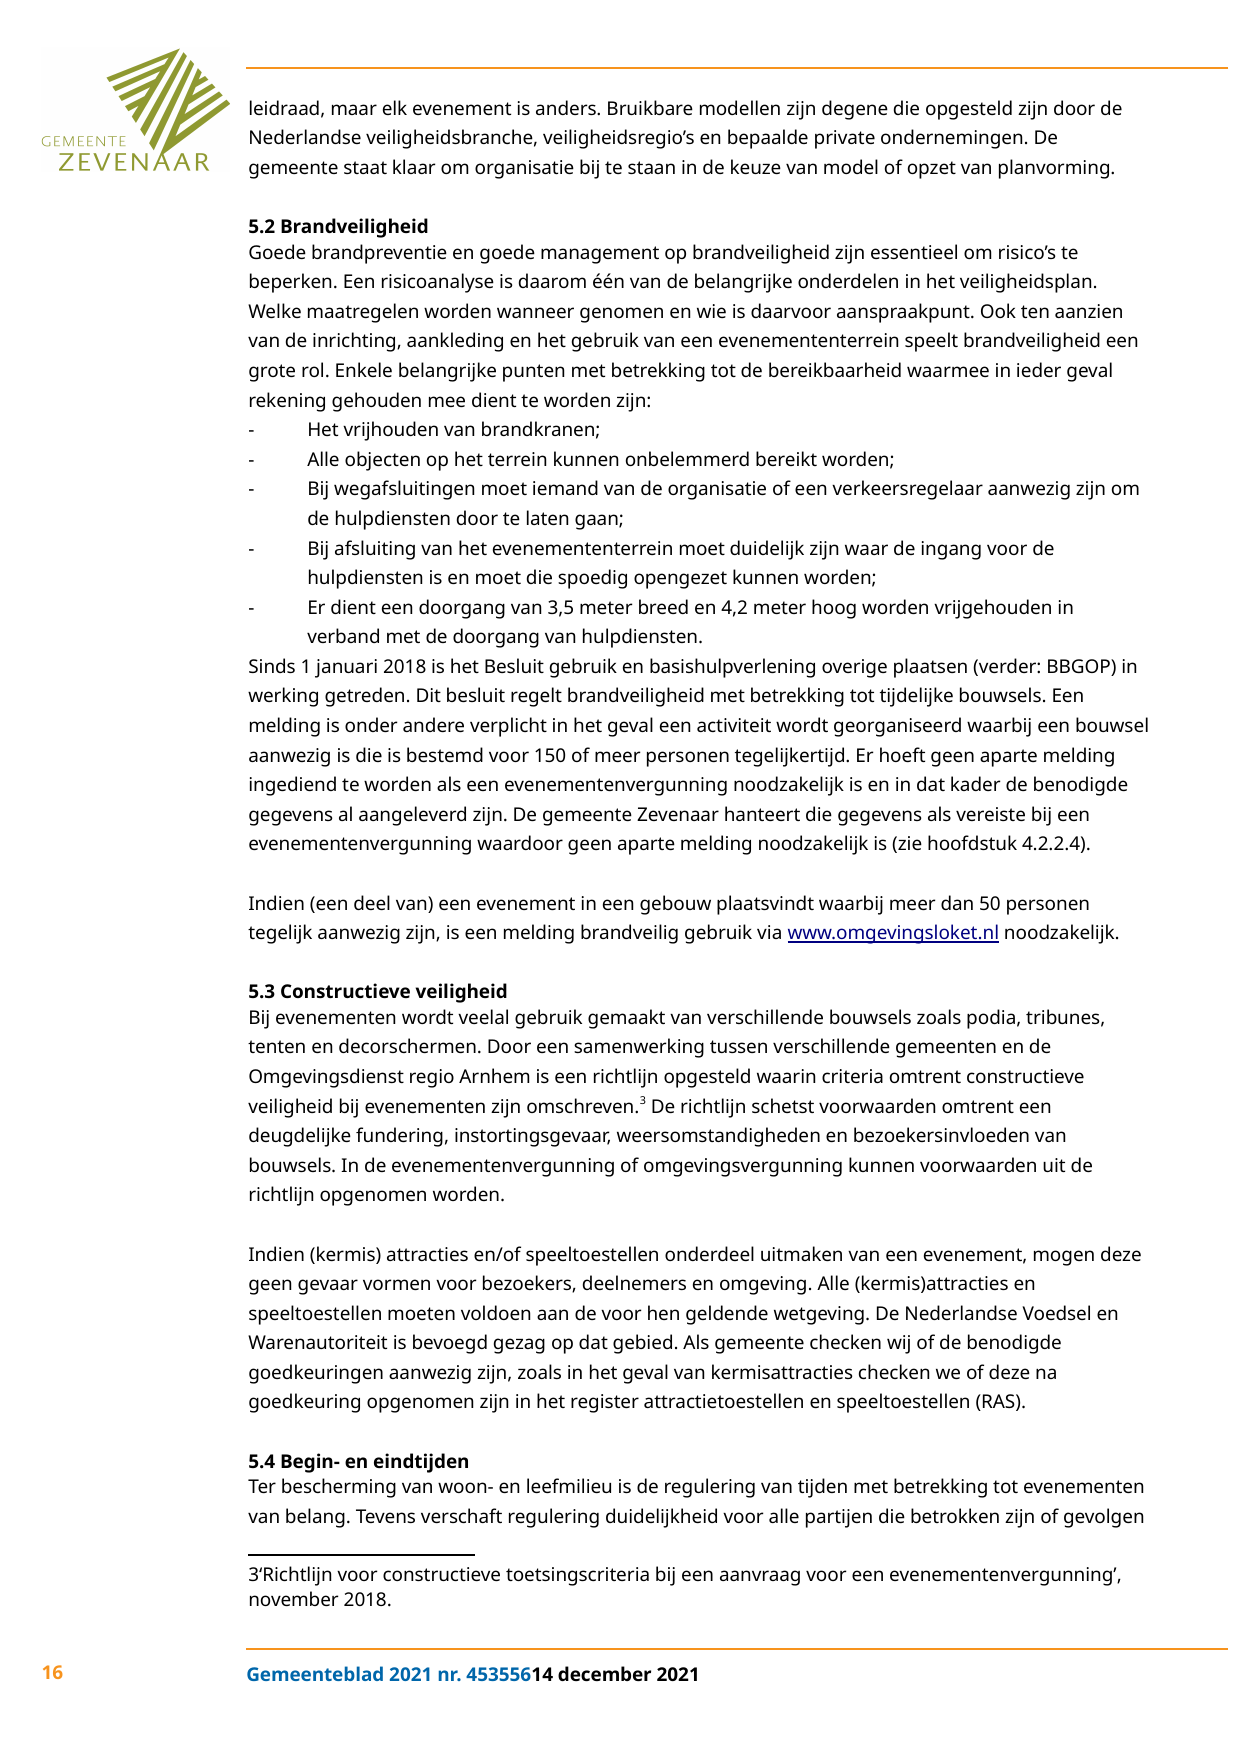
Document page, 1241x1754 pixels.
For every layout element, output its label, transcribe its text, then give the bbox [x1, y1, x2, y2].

text Indien (een deel van) een evenement in een gebouw plaatsvindt waarbij meer dan 50 personen tegelijk aanwezig zijn, is een melding brandveilig gebruik via www.omgevingsloket.nl noodzakelijk. [248, 890, 1152, 945]
text Ter bescherming van woon- en leefmilieu is de regulering van tijden met betrekking tot evenementen van belang. Tevens verschaft regulering duidelijkheid voor alle partijen die betrokken zijn of gevolgen [248, 1474, 1152, 1529]
text Indien (kermis) attracties en/of speeltoestellen onderdeel uitmaken van een evenement, mogen deze geen gevaar vormen voor bezoekers, deelnemers en omgeving. Alle (kermis)attracties en speeltoestellen moeten voldoen aan de voor hen geldende wetgeving. De Nederlandse Voedsel en Warenautoriteit is bevoegd gezag op dat gebied. Als gemeente checken wij of de benodigde goedkeuringen aanwezig zijn, zoals in het geval van kermisattracties checken we of deze na goedkeuring opgenomen zijn in het register attractietoestellen en speeltoestellen (RAS). [248, 1241, 1152, 1414]
picture [41, 47, 231, 172]
list Bij afsluiting van het evenemententerrein moet duidelijk zijn waar de ingang voor de hulpdiensten is en moet die spoedig opengezet kunnen worden; [248, 535, 1152, 590]
text leidraad, maar elk evenement is anders. Bruikbare modellen zijn degene die opgesteld zijn door de Nederlandse veiligheidsbranche, veiligheidsregio’s en bepaalde private ondernemingen. De gemeente staat klaar om organisatie bij te staan in de keuze van model of opzet van planvorming. [248, 95, 1152, 180]
list Bij wegafsluitingen moet iemand van de organisatie of een verkeersregelaar aanwezig zijn om de hulpdiensten door te laten gaan; [248, 476, 1152, 531]
text 5.3 Constructieve veiligheid [248, 978, 1152, 1004]
text Bij evenementen wordt veelal gebruik gemaakt van verschillende bouwsels zoals podia, tribunes, tenten en decorschermen. Door een samenwerking tussen verschillende gemeenten en de Omgevingsdienst regio Arnhem is een richtlijn opgesteld waarin criteria omtrent constructieve veiligheid bij evenementen zijn omschreven. De richtlijn schetst voorwaarden omtrent een deugdelijke fundering, instortingsgevaar, weersomstandigheden en bezoekersinvloeden van bouwsels. In de evenementenvergunning of omgevingsvergunning kunnen voorwaarden uit de richtlijn opgenomen worden. [248, 1004, 1152, 1207]
list Alle objecten op het terrein kunnen onbelemmerd bereikt worden; [248, 446, 1152, 472]
list Het vrijhouden van brandkranen; [248, 416, 1152, 442]
list Er dient een doorgang van 3,5 meter breed en 4,2 meter hoog worden vrijgehouden in verband met de doorgang van hulpdiensten. [248, 594, 1152, 649]
text 5.2 Brandveiligheid [248, 213, 1152, 239]
text 5.4 Begin- en eindtijden [248, 1448, 1152, 1474]
text ‘Richtlijn voor constructieve toetsingscriteria bij een aanvraag voor een evenementenvergunning’, november 2018. [248, 1561, 1152, 1612]
text Sinds 1 januari 2018 is het Besluit gebruik en basishulpverlening overige plaatsen (verder: BBGOP) in werking getreden. Dit besluit regelt brandveiligheid met betrekking tot tijdelijke bouwsels. Een melding is onder andere verplicht in het geval een activiteit wordt georganiseerd waarbij een bouwsel aanwezig is die is bestemd voor 150 of meer personen tegelijkertijd. Er hoeft geen aparte melding ingediend te worden als een evenementenvergunning noodzakelijk is en in dat kader de benodigde gegevens al aangeleverd zijn. De gemeente Zevenaar hanteert die gegevens als vereiste bij een evenementenvergunning waardoor geen aparte melding noodzakelijk is (zie hoofdstuk 4.2.2.4). [248, 653, 1152, 856]
text Goede brandpreventie en goede management op brandveiligheid zijn essentieel om risico’s te beperken. Een risicoanalyse is daarom één van de belangrijke onderdelen in het veiligheidsplan. Welke maatregelen worden wanneer genomen en wie is daarvoor aanspraakpunt. Ook ten aanzien van de inrichting, aankleding en het gebruik van een evenemententerrein speelt brandveiligheid een grote rol. Enkele belangrijke punten met betrekking tot de bereikbaarheid waarmee in ieder geval rekening gehouden mee dient te worden zijn: [248, 239, 1152, 412]
